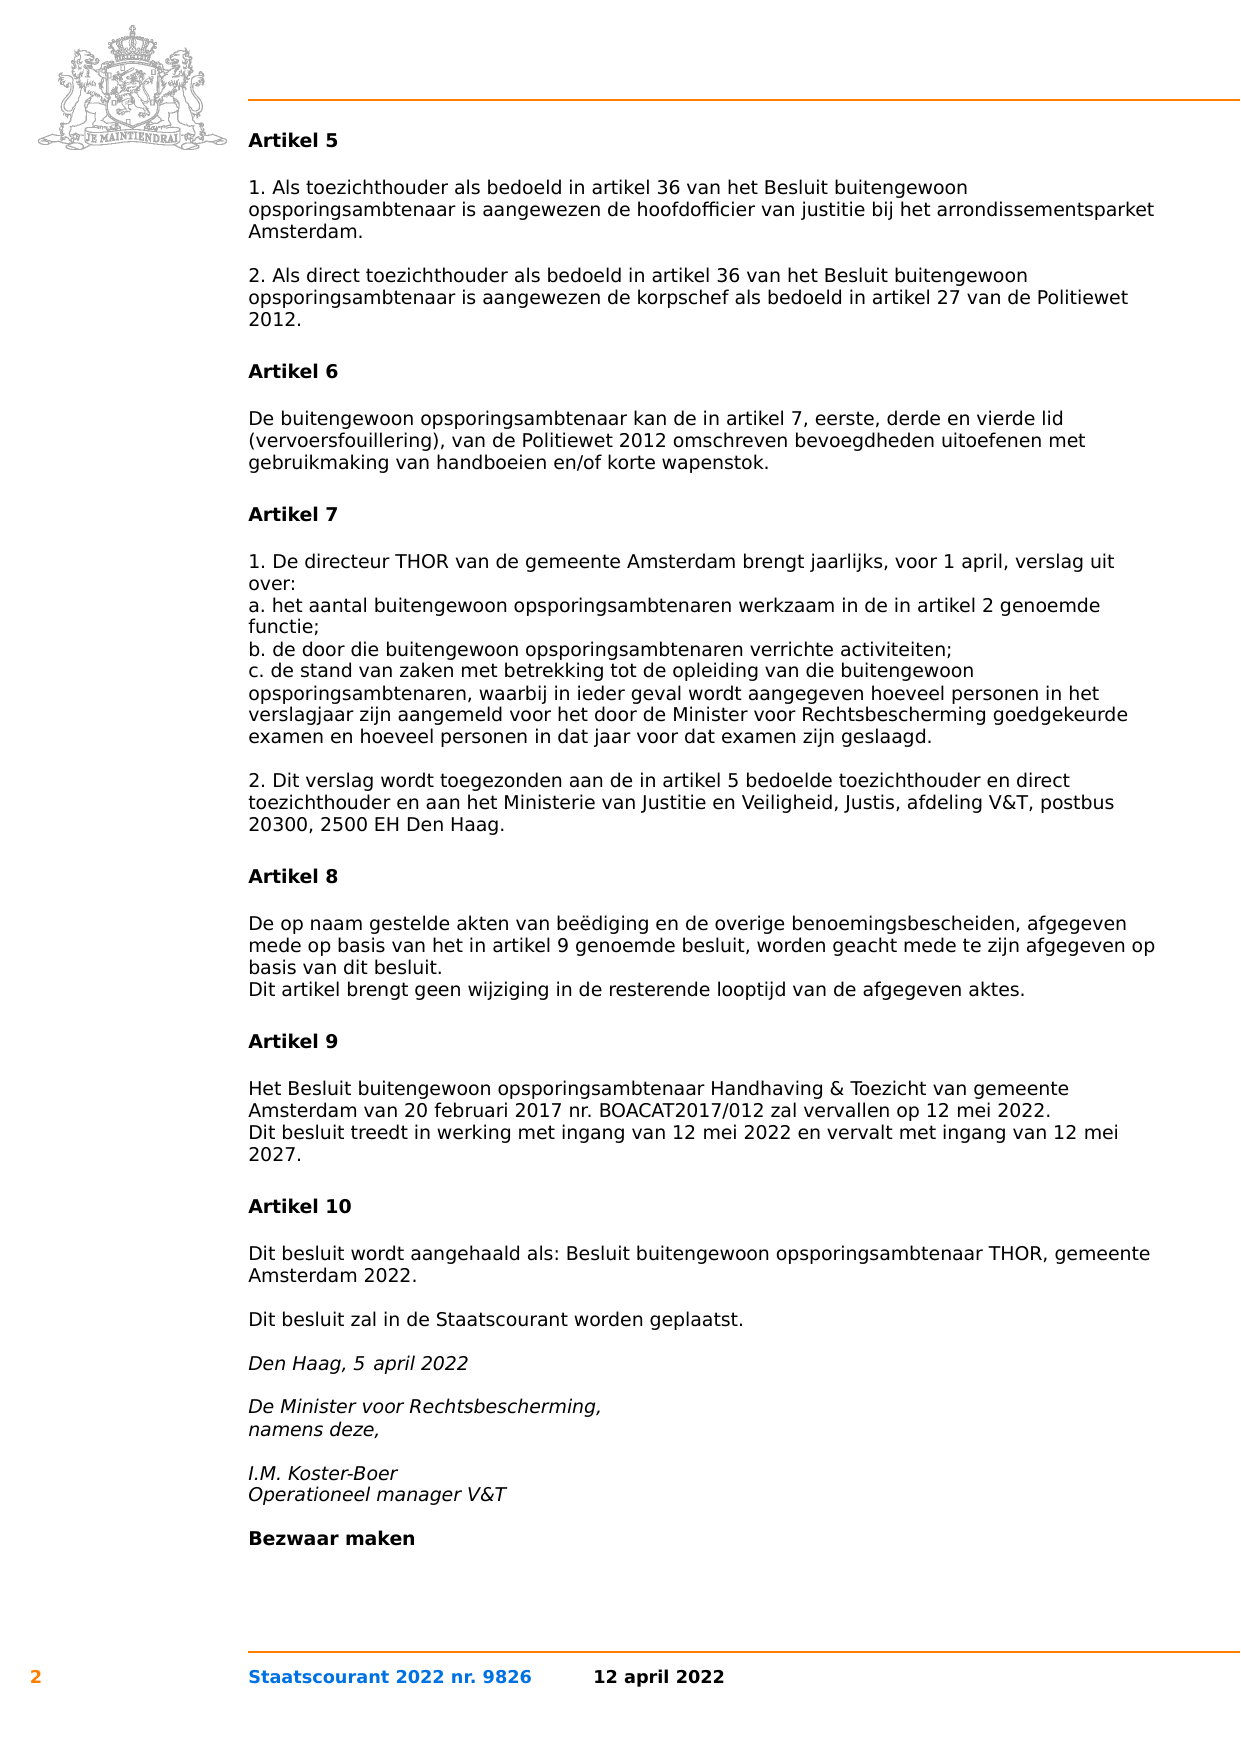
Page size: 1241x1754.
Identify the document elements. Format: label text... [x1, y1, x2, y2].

text 1. De directeur THOR van de gemeente Amsterdam brengt jaarlijks, voor 1 april, verslag uit over: [248, 551, 1163, 594]
text Dit besluit zal in de Staatscourant worden geplaatst. [248, 1309, 1163, 1331]
text De Minister voor Rechtsbescherming, namens deze, I.M. Koster-Boer Operationeel manager V&T [248, 1396, 1163, 1506]
text Het Besluit buitengewoon opsporingsambtenaar Handhaving & Toezicht van gemeente Amsterdam van 20 februari 2017 nr. BOACAT2017/012 zal vervallen op 12 mei 2022. [248, 1078, 1163, 1122]
text Dit besluit treedt in werking met ingang van 12 mei 2022 en vervalt met ingang van 12 mei 2027. [248, 1122, 1163, 1166]
text a. het aantal buitengewoon opsporingsambtenaren werkzaam in de in artikel 2 genoemde functie; [248, 594, 1163, 638]
text Bezwaar maken [248, 1528, 1163, 1550]
subtitle Artikel 10 [248, 1196, 1163, 1218]
text Den Haag, 5 april 2022 [248, 1353, 1163, 1374]
subtitle Artikel 5 [248, 130, 1163, 152]
subtitle Artikel 6 [248, 361, 1163, 383]
text De buitengewoon opsporingsambtenaar kan de in artikel 7, eerste, derde en vierde lid (vervoersfouillering), van de Politiewet 2012 omschreven bevoegdheden uitoefenen met gebruikmaking van handboeien en/of korte wapenstok. [248, 408, 1163, 473]
text Dit artikel brengt geen wijziging in de resterende looptijd van de afgegeven aktes. [248, 979, 1163, 1001]
text De op naam gestelde akten van beëdiging en de overige benoemingsbescheiden, afgegeven mede op basis van het in artikel 9 genoemde besluit, worden geacht mede te zijn afgegeven op basis van dit besluit. [248, 913, 1163, 979]
text 2. Dit verslag wordt toegezonden aan de in artikel 5 bedoelde toezichthouder en direct toezichthouder en aan het Ministerie van Justitie en Veiligheid, Justis, afdeling V&T, postbus 20300, 2500 EH Den Haag. [248, 770, 1163, 836]
subtitle Artikel 7 [248, 503, 1163, 526]
text 1. Als toezichthouder als bedoeld in artikel 36 van het Besluit buitengewoon opsporingsambtenaar is aangewezen de hoofdofficier van justitie bij het arrondissementsparket Amsterdam. [248, 177, 1163, 243]
picture [38, 25, 227, 150]
text 2. Als direct toezichthouder als bedoeld in artikel 36 van het Besluit buitengewoon opsporingsambtenaar is aangewezen de korpschef als bedoeld in artikel 27 van de Politiewet 2012. [248, 265, 1163, 331]
text Dit besluit wordt aangehaald als: Besluit buitengewoon opsporingsambtenaar THOR, gemeente Amsterdam 2022. [248, 1243, 1163, 1287]
text b. de door die buitengewoon opsporingsambtenaren verrichte activiteiten; [248, 638, 1163, 660]
text c. de stand van zaken met betrekking tot de opleiding van die buitengewoon opsporingsambtenaren, waarbij in ieder geval wordt aangegeven hoeveel personen in het verslagjaar zijn aangemeld voor het door de Minister voor Rechtsbescherming goedgekeurde examen en hoeveel personen in dat jaar voor dat examen zijn geslaagd. [248, 660, 1163, 748]
subtitle Artikel 9 [248, 1031, 1163, 1053]
subtitle Artikel 8 [248, 866, 1163, 888]
